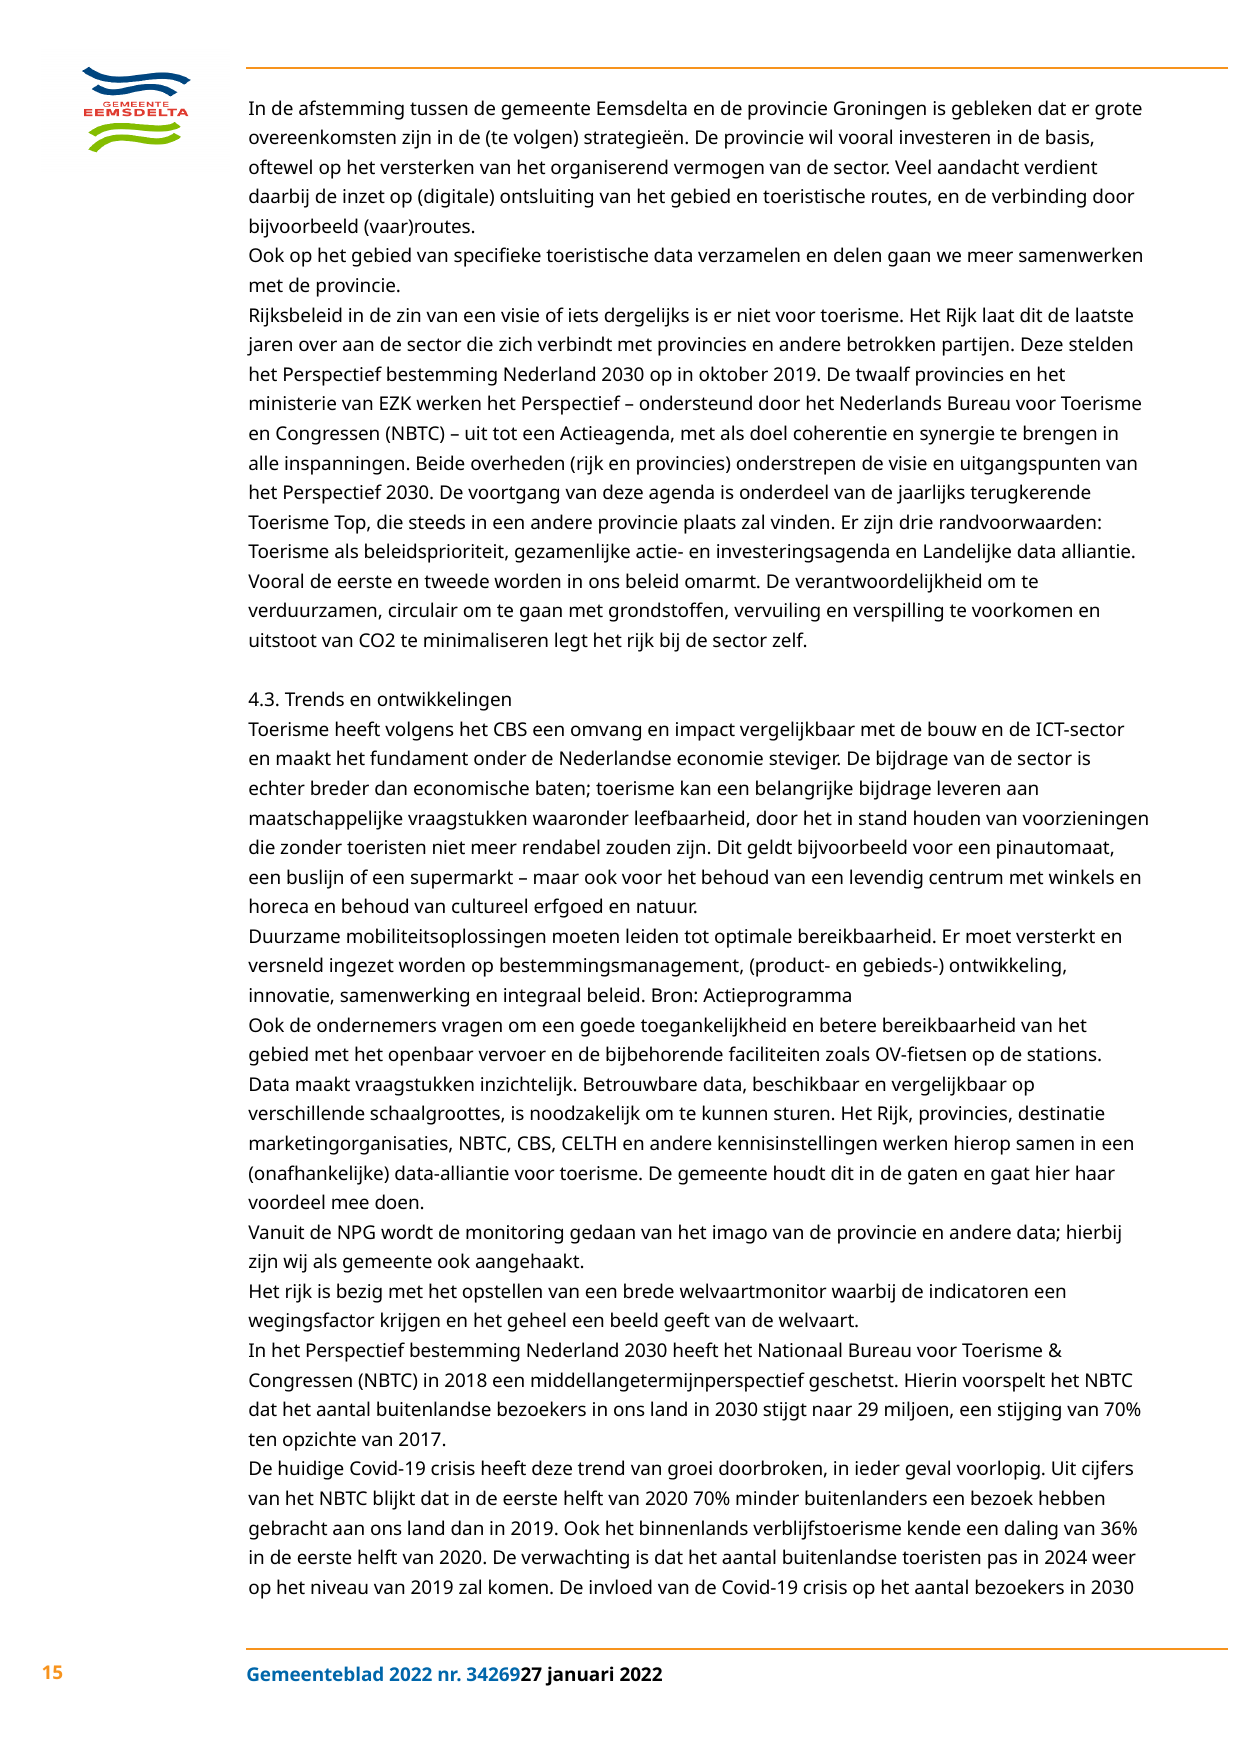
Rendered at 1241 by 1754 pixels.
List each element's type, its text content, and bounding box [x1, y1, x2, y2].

text 4.3. Trends en ontwikkelingen [248, 686, 1152, 712]
text Vanuit de NPG wordt de monitoring gedaan van het imago van de provincie en andere data; hierbij zijn wij als gemeente ook aangehaakt. [248, 1219, 1152, 1274]
text In de afstemming tussen de gemeente Eemsdelta en de provincie Groningen is gebleken dat er grote overeenkomsten zijn in de (te volgen) strategieën. De provincie wil vooral investeren in de basis, oftewel op het versterken van het organiserend vermogen van de sector. Veel aandacht verdient daarbij de inzet op (digitale) ontsluiting van het gebied en toeristische routes, en de verbinding door bijvoorbeeld (vaar)routes. [248, 95, 1152, 239]
text Rijksbeleid in de zin van een visie of iets dergelijks is er niet voor toerisme. Het Rijk laat dit de laatste jaren over aan de sector die zich verbindt met provincies en andere betrokken partijen. Deze stelden het Perspectief bestemming Nederland 2030 op in oktober 2019. De twaalf provincies en het ministerie van EZK werken het Perspectief – ondersteund door het Nederlands Bureau voor Toerisme en Congressen (NBTC) – uit tot een Actieagenda, met als doel coherentie en synergie te brengen in alle inspanningen. Beide overheden (rijk en provincies) onderstrepen de visie en uitgangspunten van het Perspectief 2030. De voortgang van deze agenda is onderdeel van de jaarlijks terugkerende Toerisme Top, die steeds in een andere provincie plaats zal vinden. Er zijn drie randvoorwaarden: Toerisme als beleidsprioriteit, gezamenlijke actie- en investeringsagenda en Landelijke data alliantie. Vooral de eerste en tweede worden in ons beleid omarmt. De verantwoordelijkheid om te verduurzamen, circulair om te gaan met grondstoffen, vervuiling en verspilling te voorkomen en uitstoot van CO2 te minimaliseren legt het rijk bij de sector zelf. [248, 302, 1152, 653]
text De huidige Covid-19 crisis heeft deze trend van groei doorbroken, in ieder geval voorlopig. Uit cijfers van het NBTC blijkt dat in de eerste helft van 2020 70% minder buitenlanders een bezoek hebben gebracht aan ons land dan in 2019. Ook het binnenlands verblijfstoerisme kende een daling van 36% in de eerste helft van 2020. De verwachting is dat het aantal buitenlandse toeristen pas in 2024 weer op het niveau van 2019 zal komen. De invloed van de Covid-19 crisis op het aantal bezoekers in 2030 [248, 1456, 1152, 1600]
text In het Perspectief bestemming Nederland 2030 heeft het Nationaal Bureau voor Toerisme & Congressen (NBTC) in 2018 een middellangetermijnperspectief geschetst. Hierin voorspelt het NBTC dat het aantal buitenlandse bezoekers in ons land in 2030 stijgt naar 29 miljoen, een stijging van 70% ten opzichte van 2017. [248, 1337, 1152, 1452]
text Toerisme heeft volgens het CBS een omvang en impact vergelijkbaar met de bouw en de ICT-sector en maakt het fundament onder de Nederlandse economie steviger. De bijdrage van de sector is echter breder dan economische baten; toerisme kan een belangrijke bijdrage leveren aan maatschappelijke vraagstukken waaronder leefbaarheid, door het in stand houden van voorzieningen die zonder toeristen niet meer rendabel zouden zijn. Dit geldt bijvoorbeeld voor een pinautomaat, een buslijn of een supermarkt – maar ook voor het behoud van een levendig centrum met winkels en horeca en behoud van cultureel erfgoed en natuur. [248, 716, 1152, 919]
text Data maakt vraagstukken inzichtelijk. Betrouwbare data, beschikbaar en vergelijkbaar op verschillende schaalgroottes, is noodzakelijk om te kunnen sturen. Het Rijk, provincies, destinatie marketingorganisaties, NBTC, CBS, CELTH en andere kennisinstellingen werken hierop samen in een (onafhankelijke) data-alliantie voor toerisme. De gemeente houdt dit in de gaten en gaat hier haar voordeel mee doen. [248, 1071, 1152, 1215]
text Ook op het gebied van specifieke toeristische data verzamelen en delen gaan we meer samenwerken met de provincie. [248, 243, 1152, 298]
picture [41, 47, 231, 172]
text Het rijk is bezig met het opstellen van een brede welvaartmonitor waarbij de indicatoren een wegingsfactor krijgen en het geheel een beeld geeft van de welvaart. [248, 1278, 1152, 1333]
text Duurzame mobiliteitsoplossingen moeten leiden tot optimale bereikbaarheid. Er moet versterkt en versneld ingezet worden op bestemmingsmanagement, (product- en gebieds-) ontwikkeling, innovatie, samenwerking en integraal beleid. Bron: Actieprogramma [248, 923, 1152, 1008]
text Ook de ondernemers vragen om een goede toegankelijkheid en betere bereikbaarheid van het gebied met het openbaar vervoer en de bijbehorende faciliteiten zoals OV-fietsen op de stations. [248, 1012, 1152, 1067]
